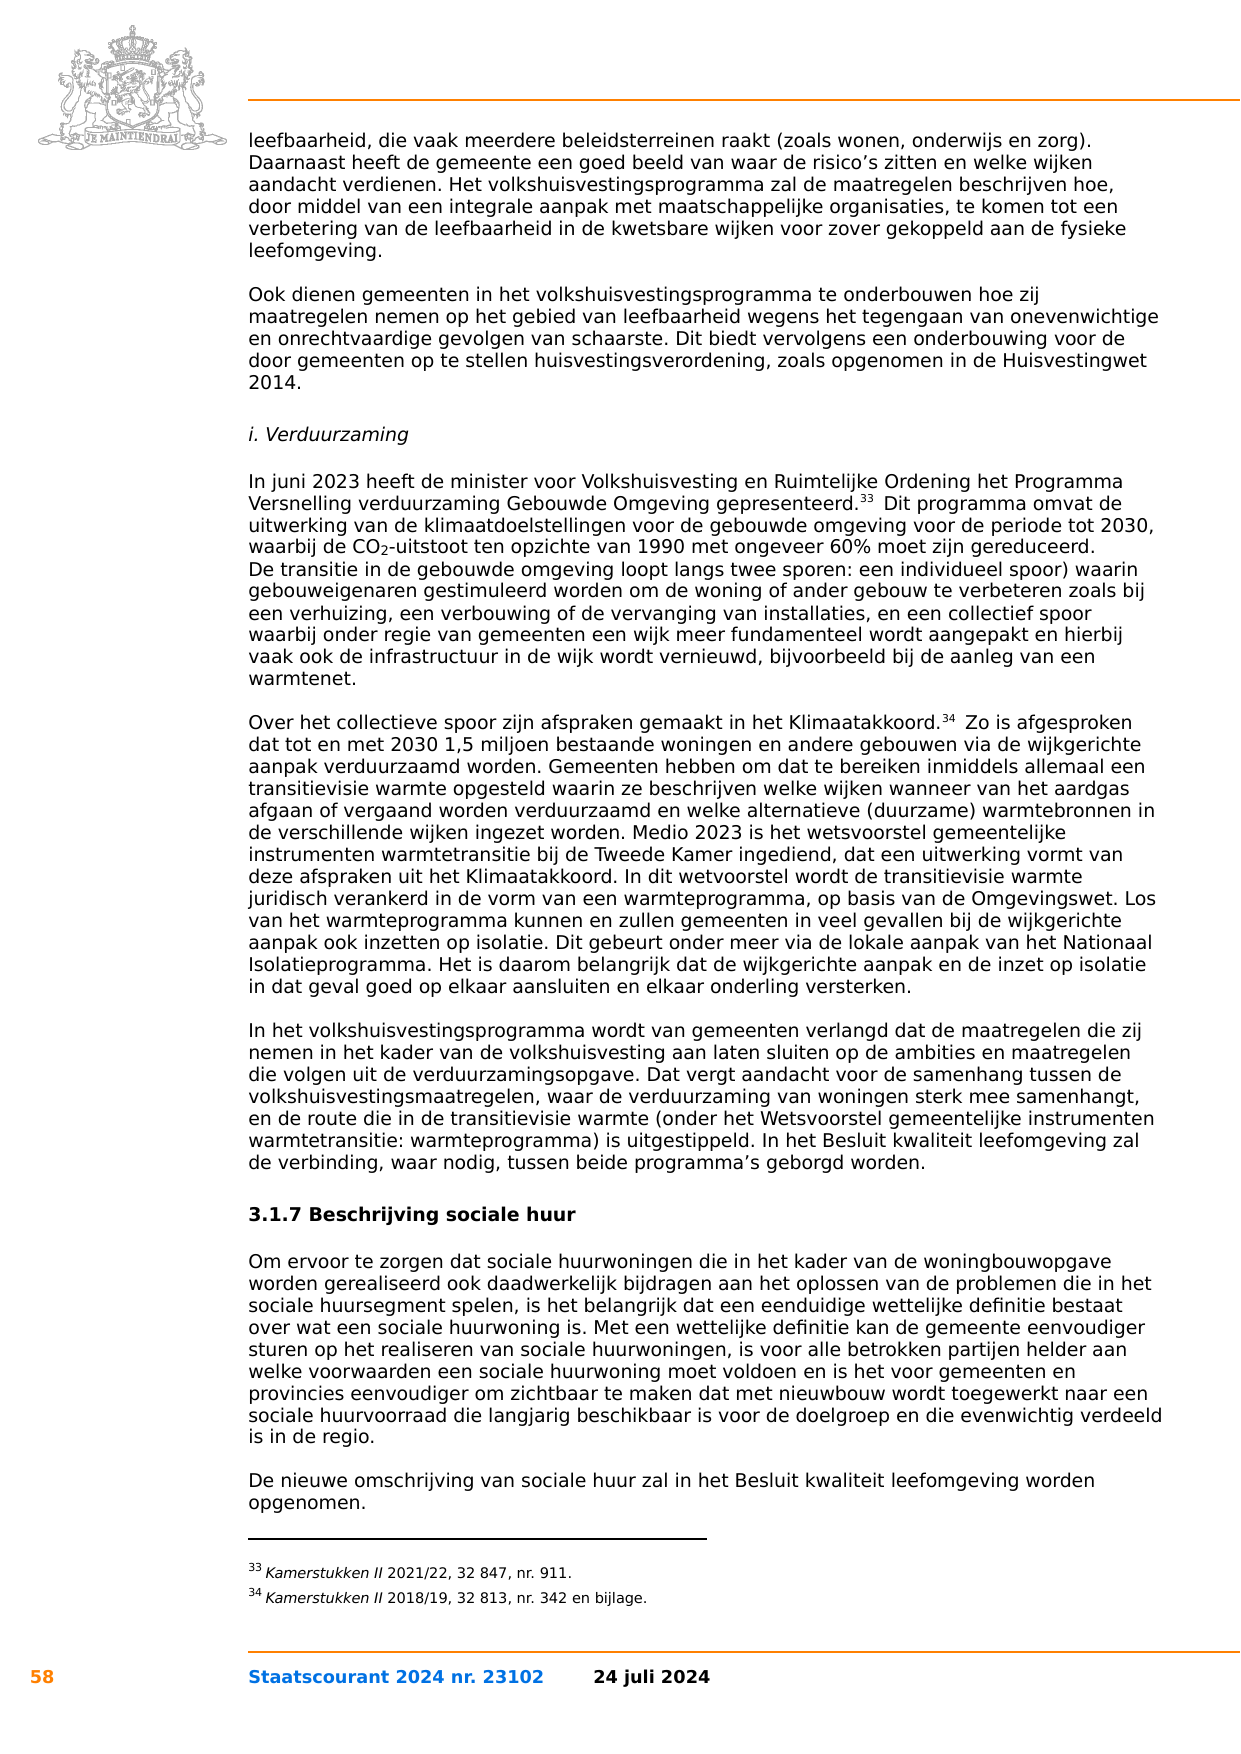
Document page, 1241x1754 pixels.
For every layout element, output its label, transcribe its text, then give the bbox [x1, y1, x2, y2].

text In het volkshuisvestingsprogramma wordt van gemeenten verlangd dat de maatregelen die zij nemen in het kader van de volkshuisvesting aan laten sluiten op de ambities en maatregelen die volgen uit de verduurzamingsopgave. Dat vergt aandacht voor de samenhang tussen de volkshuisvestingsmaatregelen, waar de verduurzaming van woningen sterk mee samenhangt, en de route die in de transitievisie warmte (onder het Wetsvoorstel gemeentelijke instrumenten warmtetransitie: warmteprogramma) is uitgestippeld. In het Besluit kwaliteit leefomgeving zal de verbinding, waar nodig, tussen beide programma’s geborgd worden. [248, 1020, 1163, 1174]
text In juni 2023 heeft de minister voor Volkshuisvesting en Ruimtelijke Ordening het Programma Versnelling verduurzaming Gebouwde Omgeving gepresenteerd. Dit programma omvat de uitwerking van de klimaatdoelstellingen voor de gebouwde omgeving voor de periode tot 2030, waarbij de CO2-uitstoot ten opzichte van 1990 met ongeveer 60% moet zijn gereduceerd. [248, 471, 1163, 558]
text Ook dienen gemeenten in het volkshuisvestingsprogramma te onderbouwen hoe zij maatregelen nemen op het gebied van leefbaarheid wegens het tegengaan van onevenwichtige en onrechtvaardige gevolgen van schaarste. Dit biedt vervolgens een onderbouwing voor de door gemeenten op te stellen huisvestingsverordening, zoals opgenomen in de Huisvestingwet 2014. [248, 284, 1163, 393]
text De nieuwe omschrijving van sociale huur zal in het Besluit kwaliteit leefomgeving worden opgenomen. [248, 1470, 1163, 1514]
text Kamerstukken II 2021/22, 32 847, nr. 911. [248, 1561, 1163, 1583]
picture [38, 25, 227, 150]
text leefbaarheid, die vaak meerdere beleidsterreinen raakt (zoals wonen, onderwijs en zorg). Daarnaast heeft de gemeente een goed beeld van waar de risico’s zitten en welke wijken aandacht verdienen. Het volkshuisvestingsprogramma zal de maatregelen beschrijven hoe, door middel van een integrale aanpak met maatschappelijke organisaties, te komen tot een verbetering van de leefbaarheid in de kwetsbare wijken voor zover gekoppeld aan de fysieke leefomgeving. [248, 130, 1163, 262]
subtitle 3.1.7 Beschrijving sociale huur [248, 1204, 1163, 1226]
text Om ervoor te zorgen dat sociale huurwoningen die in het kader van de woningbouwopgave worden gerealiseerd ook daadwerkelijk bijdragen aan het oplossen van de problemen die in het sociale huursegment spelen, is het belangrijk dat een eenduidige wettelijke definitie bestaat over wat een sociale huurwoning is. Met een wettelijke definitie kan de gemeente eenvoudiger sturen op het realiseren van sociale huurwoningen, is voor alle betrokken partijen helder aan welke voorwaarden een sociale huurwoning moet voldoen en is het voor gemeenten en provincies eenvoudiger om zichtbaar te maken dat met nieuwbouw wordt toegewerkt naar een sociale huurvoorraad die langjarig beschikbaar is voor de doelgroep en die evenwichtig verdeeld is in de regio. [248, 1251, 1163, 1448]
text Kamerstukken II 2018/19, 32 813, nr. 342 en bijlage. [248, 1586, 1163, 1608]
subtitle i. Verduurzaming [248, 423, 1163, 446]
text Over het collectieve spoor zijn afspraken gemaakt in het Klimaatakkoord. Zo is afgesproken dat tot en met 2030 1,5 miljoen bestaande woningen en andere gebouwen via de wijkgerichte aanpak verduurzaamd worden. Gemeenten hebben om dat te bereiken inmiddels allemaal een transitievisie warmte opgesteld waarin ze beschrijven welke wijken wanneer van het aardgas afgaan of vergaand worden verduurzaamd en welke alternatieve (duurzame) warmtebronnen in de verschillende wijken ingezet worden. Medio 2023 is het wetsvoorstel gemeentelijke instrumenten warmtetransitie bij de Tweede Kamer ingediend, dat een uitwerking vormt van deze afspraken uit het Klimaatakkoord. In dit wetvoorstel wordt de transitievisie warmte juridisch verankerd in de vorm van een warmteprogramma, op basis van de Omgevingswet. Los van het warmteprogramma kunnen en zullen gemeenten in veel gevallen bij de wijkgerichte aanpak ook inzetten op isolatie. Dit gebeurt onder meer via de lokale aanpak van het Nationaal Isolatieprogramma. Het is daarom belangrijk dat de wijkgerichte aanpak en de inzet op isolatie in dat geval goed op elkaar aansluiten en elkaar onderling versterken. [248, 712, 1163, 998]
text De transitie in de gebouwde omgeving loopt langs twee sporen: een individueel spoor) waarin gebouweigenaren gestimuleerd worden om de woning of ander gebouw te verbeteren zoals bij een verhuizing, een verbouwing of de vervanging van installaties, en een collectief spoor waarbij onder regie van gemeenten een wijk meer fundamenteel wordt aangepakt en hierbij vaak ook de infrastructuur in de wijk wordt vernieuwd, bijvoorbeeld bij de aanleg van een warmtenet. [248, 558, 1163, 690]
